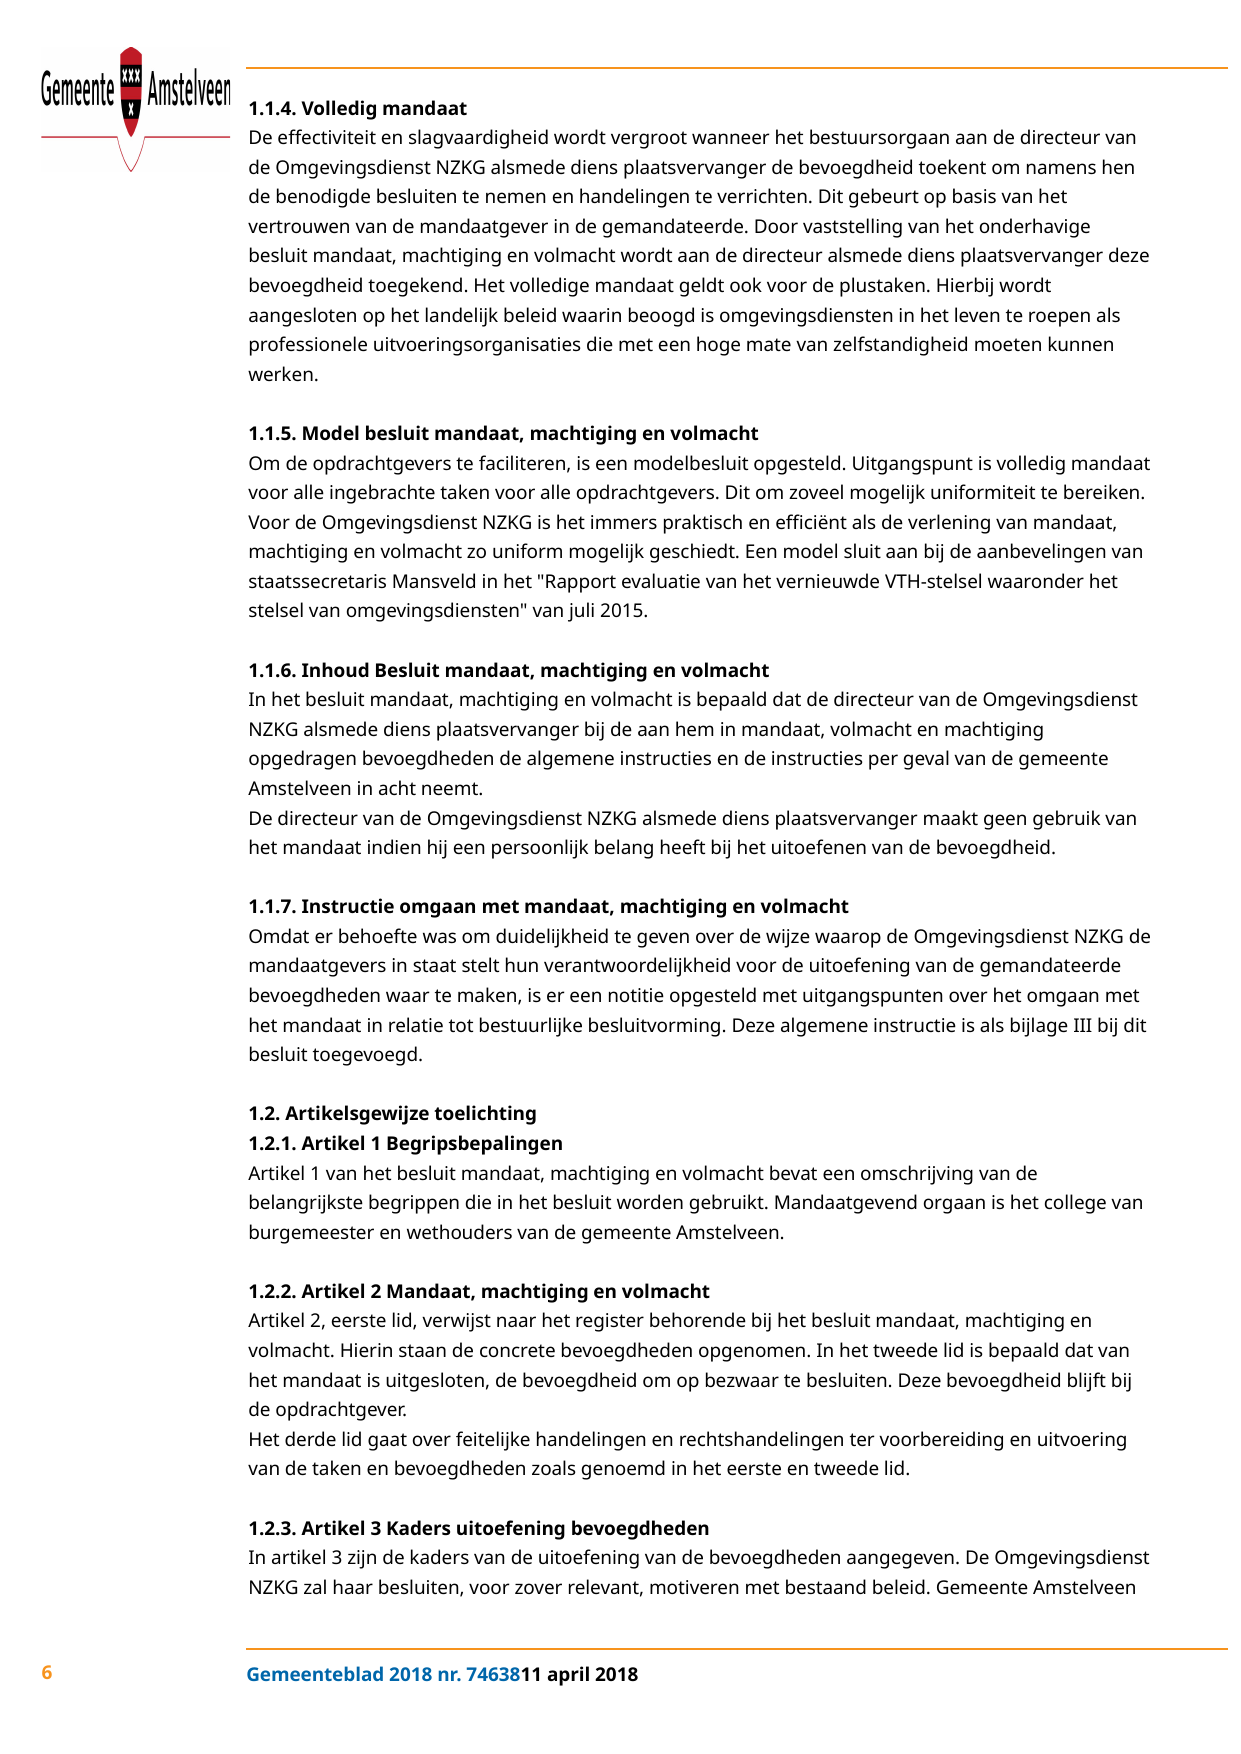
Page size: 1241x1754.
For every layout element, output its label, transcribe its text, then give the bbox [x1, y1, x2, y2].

text Artikel 2, eerste lid, verwijst naar het register behorende bij het besluit mandaat, machtiging en volmacht. Hierin staan de concrete bevoegdheden opgenomen. In het tweede lid is bepaald dat van het mandaat is uitgesloten, de bevoegdheid om op bezwaar te besluiten. Deze bevoegdheid blijft bij de opdrachtgever. [248, 1308, 1152, 1422]
text De directeur van de Omgevingsdienst NZKG alsmede diens plaatsvervanger maakt geen gebruik van het mandaat indien hij een persoonlijk belang heeft bij het uitoefenen van de bevoegdheid. [248, 805, 1152, 860]
text Voor de Omgevingsdienst NZKG is het immers praktisch en efficiënt als de verlening van mandaat, machtiging en volmacht zo uniform mogelijk geschiedt. Een model sluit aan bij de aanbevelingen van staatssecretaris Mansveld in het "Rapport evaluatie van het vernieuwde VTH-stelsel waaronder het stelsel van omgevingsdiensten" van juli 2015. [248, 509, 1152, 623]
picture [41, 47, 231, 172]
text In het besluit mandaat, machtiging en volmacht is bepaald dat de directeur van de Omgevingsdienst NZKG alsmede diens plaatsvervanger bij de aan hem in mandaat, volmacht en machtiging opgedragen bevoegdheden de algemene instructies en de instructies per geval van de gemeente Amstelveen in acht neemt. [248, 686, 1152, 801]
text Om de opdrachtgevers te faciliteren, is een modelbesluit opgesteld. Uitgangspunt is volledig mandaat voor alle ingebrachte taken voor alle opdrachtgevers. Dit om zoveel mogelijk uniformiteit te bereiken. [248, 450, 1152, 505]
text 1.2.3. Artikel 3 Kaders uitoefening bevoegdheden [248, 1515, 1152, 1541]
text 1.2.1. Artikel 1 Begripsbepalingen [248, 1130, 1152, 1156]
text 1.1.6. Inhoud Besluit mandaat, machtiging en volmacht [248, 657, 1152, 683]
text Artikel 1 van het besluit mandaat, machtiging en volmacht bevat een omschrijving van de belangrijkste begrippen die in het besluit worden gebruikt. Mandaatgevend orgaan is het college van burgemeester en wethouders van de gemeente Amstelveen. [248, 1160, 1152, 1245]
text 1.2.2. Artikel 2 Mandaat, machtiging en volmacht [248, 1278, 1152, 1304]
text In artikel 3 zijn de kaders van de uitoefening van de bevoegdheden aangegeven. De Omgevingsdienst NZKG zal haar besluiten, voor zover relevant, motiveren met bestaand beleid. Gemeente Amstelveen [248, 1544, 1152, 1600]
text 1.1.7. Instructie omgaan met mandaat, machtiging en volmacht [248, 893, 1152, 919]
text 1.1.4. Volledig mandaat [248, 95, 1152, 121]
text Omdat er behoefte was om duidelijkheid te geven over de wijze waarop de Omgevingsdienst NZKG de mandaatgevers in staat stelt hun verantwoordelijkheid voor de uitoefening van de gemandateerde bevoegdheden waar te maken, is er een notitie opgesteld met uitgangspunten over het omgaan met het mandaat in relatie tot bestuurlijke besluitvorming. Deze algemene instructie is als bijlage III bij dit besluit toegevoegd. [248, 923, 1152, 1067]
text 1.2. Artikelsgewijze toelichting [248, 1101, 1152, 1126]
text Het derde lid gaat over feitelijke handelingen en rechtshandelingen ter voorbereiding en uitvoering van de taken en bevoegdheden zoals genoemd in het eerste en tweede lid. [248, 1426, 1152, 1481]
text De effectiviteit en slagvaardigheid wordt vergroot wanneer het bestuursorgaan aan de directeur van de Omgevingsdienst NZKG alsmede diens plaatsvervanger de bevoegdheid toekent om namens hen de benodigde besluiten te nemen en handelingen te verrichten. Dit gebeurt op basis van het vertrouwen van de mandaatgever in de gemandateerde. Door vaststelling van het onderhavige besluit mandaat, machtiging en volmacht wordt aan de directeur alsmede diens plaatsvervanger deze bevoegdheid toegekend. Het volledige mandaat geldt ook voor de plustaken. Hierbij wordt aangesloten op het landelijk beleid waarin beoogd is omgevingsdiensten in het leven te roepen als professionele uitvoeringsorganisaties die met een hoge mate van zelfstandigheid moeten kunnen werken. [248, 124, 1152, 387]
text 1.1.5. Model besluit mandaat, machtiging en volmacht [248, 420, 1152, 446]
